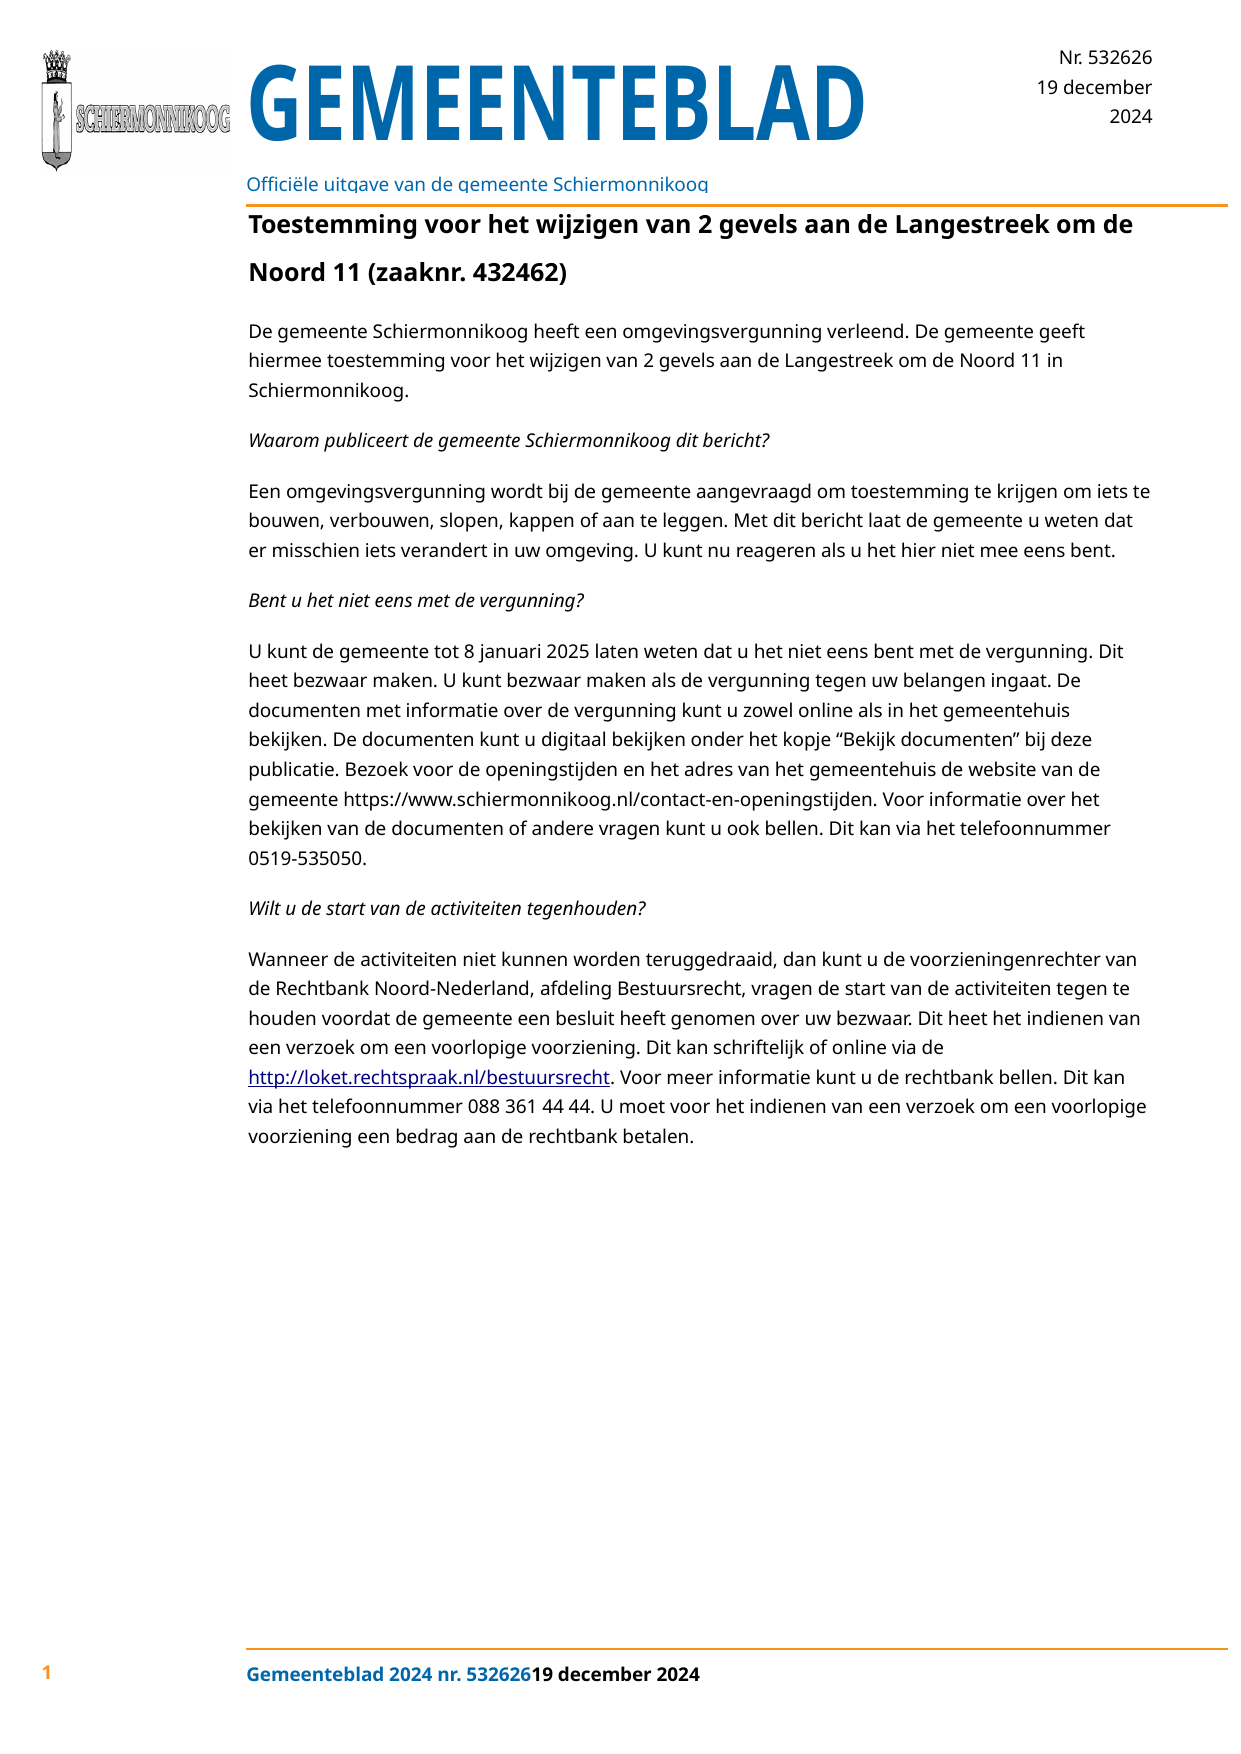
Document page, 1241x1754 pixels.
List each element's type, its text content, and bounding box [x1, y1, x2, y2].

text De gemeente Schiermonnikoog heeft een omgevingsvergunning verleend. De gemeente geeft hiermee toestemming voor het wijzigen van 2 gevels aan de Langestreek om de Noord 11 in Schiermonnikoog. [248, 318, 1152, 403]
text U kunt de gemeente tot 8 januari 2025 laten weten dat u het niet eens bent met de vergunning. Dit heet bezwaar maken. U kunt bezwaar maken als de vergunning tegen uw belangen ingaat. De documenten met informatie over de vergunning kunt u zowel online als in het gemeentehuis bekijken. De documenten kunt u digitaal bekijken onder het kopje “Bekijk documenten” bij deze publicatie. Bezoek voor de openingstijden en het adres van het gemeentehuis de website van de gemeente https://www.schiermonnikoog.nl/contact-en-openingstijden. Voor informatie over het bekijken van de documenten of andere vragen kunt u ook bellen. Dit kan via het telefoonnummer 0519-535050. [248, 638, 1152, 871]
text Bent u het niet eens met de vergunning? [248, 587, 1152, 613]
text Waarom publiceert de gemeente Schiermonnikoog dit bericht? [248, 427, 1152, 453]
text Een omgevingsvergunning wordt bij de gemeente aangevraagd om toestemming te krijgen om iets te bouwen, verbouwen, slopen, kappen of aan te leggen. Met dit bericht laat de gemeente u weten dat er misschien iets verandert in uw omgeving. U kunt nu reageren als u het hier niet mee eens bent. [248, 478, 1152, 563]
text Wanneer de activiteiten niet kunnen worden teruggedraaid, dan kunt u de voorzieningenrechter van de Rechtbank Noord-Nederland, afdeling Bestuursrecht, vragen de start van de activiteiten tegen te houden voordat de gemeente een besluit heeft genomen over uw bezwaar. Dit heet het indienen van een verzoek om een voorlopige voorziening. Dit kan schriftelijk of online via de http://loket.rechtspraak.nl/bestuursrecht. Voor meer informatie kunt u de rechtbank bellen. Dit kan via het telefoonnummer 088 361 44 44. U moet voor het indienen van een verzoek om een voorlopige voorziening een bedrag aan de rechtbank betalen. [248, 946, 1152, 1149]
text Toestemming voor het wijzigen van 2 gevels aan de Langestreek om de Noord 11 (zaaknr. 432462) [248, 207, 1152, 288]
picture [41, 47, 231, 172]
text Wilt u de start van de activiteiten tegenhouden? [248, 895, 1152, 921]
